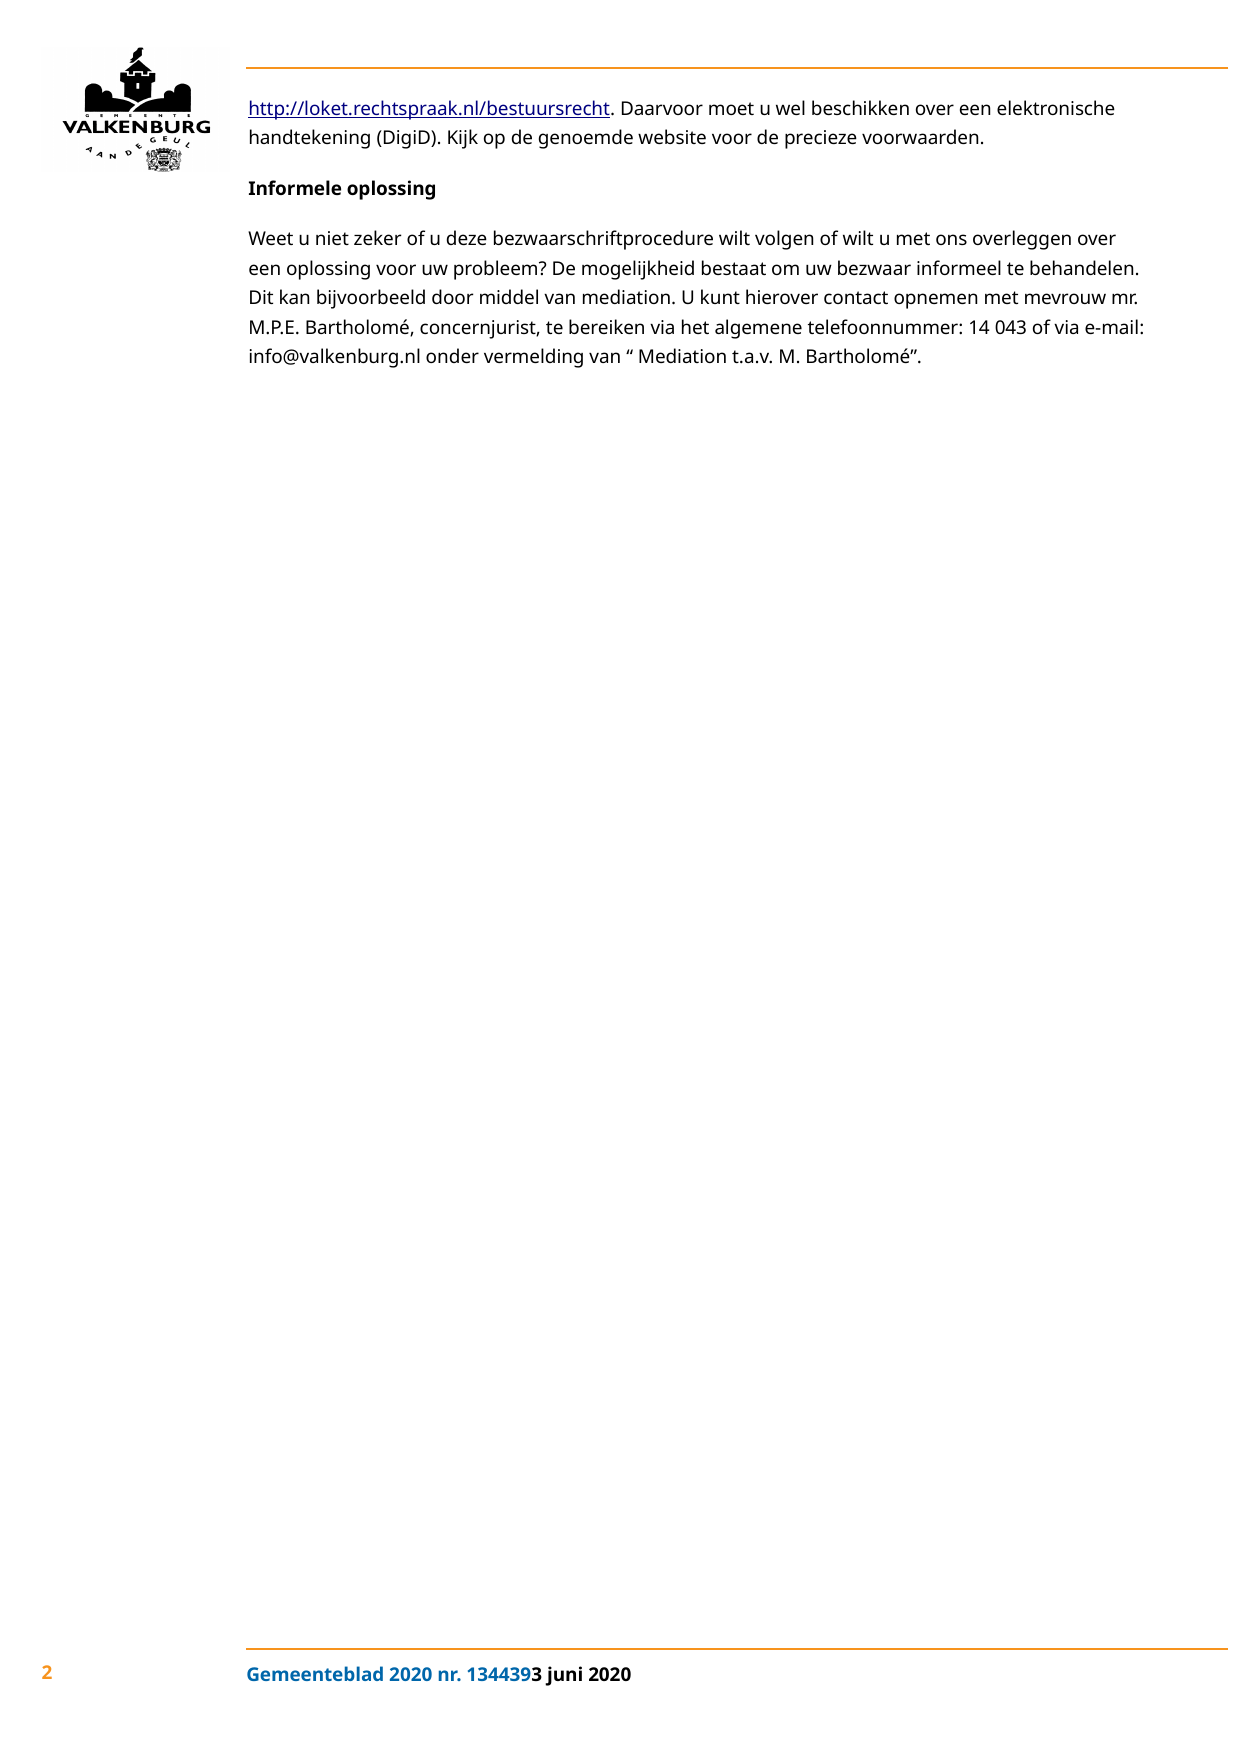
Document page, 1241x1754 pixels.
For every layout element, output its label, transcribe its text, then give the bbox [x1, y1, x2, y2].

picture [41, 47, 231, 172]
text Weet u niet zeker of u deze bezwaarschriftprocedure wilt volgen of wilt u met ons overleggen over een oplossing voor uw probleem? De mogelijkheid bestaat om uw bezwaar informeel te behandelen. Dit kan bijvoorbeeld door middel van mediation. U kunt hierover contact opnemen met mevrouw mr. M.P.E. Bartholomé, concernjurist, te bereiken via het algemene telefoonnummer: 14 043 of via e-mail: info@valkenburg.nl onder vermelding van “ Mediation t.a.v. M. Bartholomé”. [248, 225, 1152, 369]
text http://loket.rechtspraak.nl/bestuursrecht. Daarvoor moet u wel beschikken over een elektronische handtekening (DigiD). Kijk op de genoemde website voor de precieze voorwaarden. [248, 95, 1152, 150]
text Informele oplossing [248, 175, 1152, 201]
